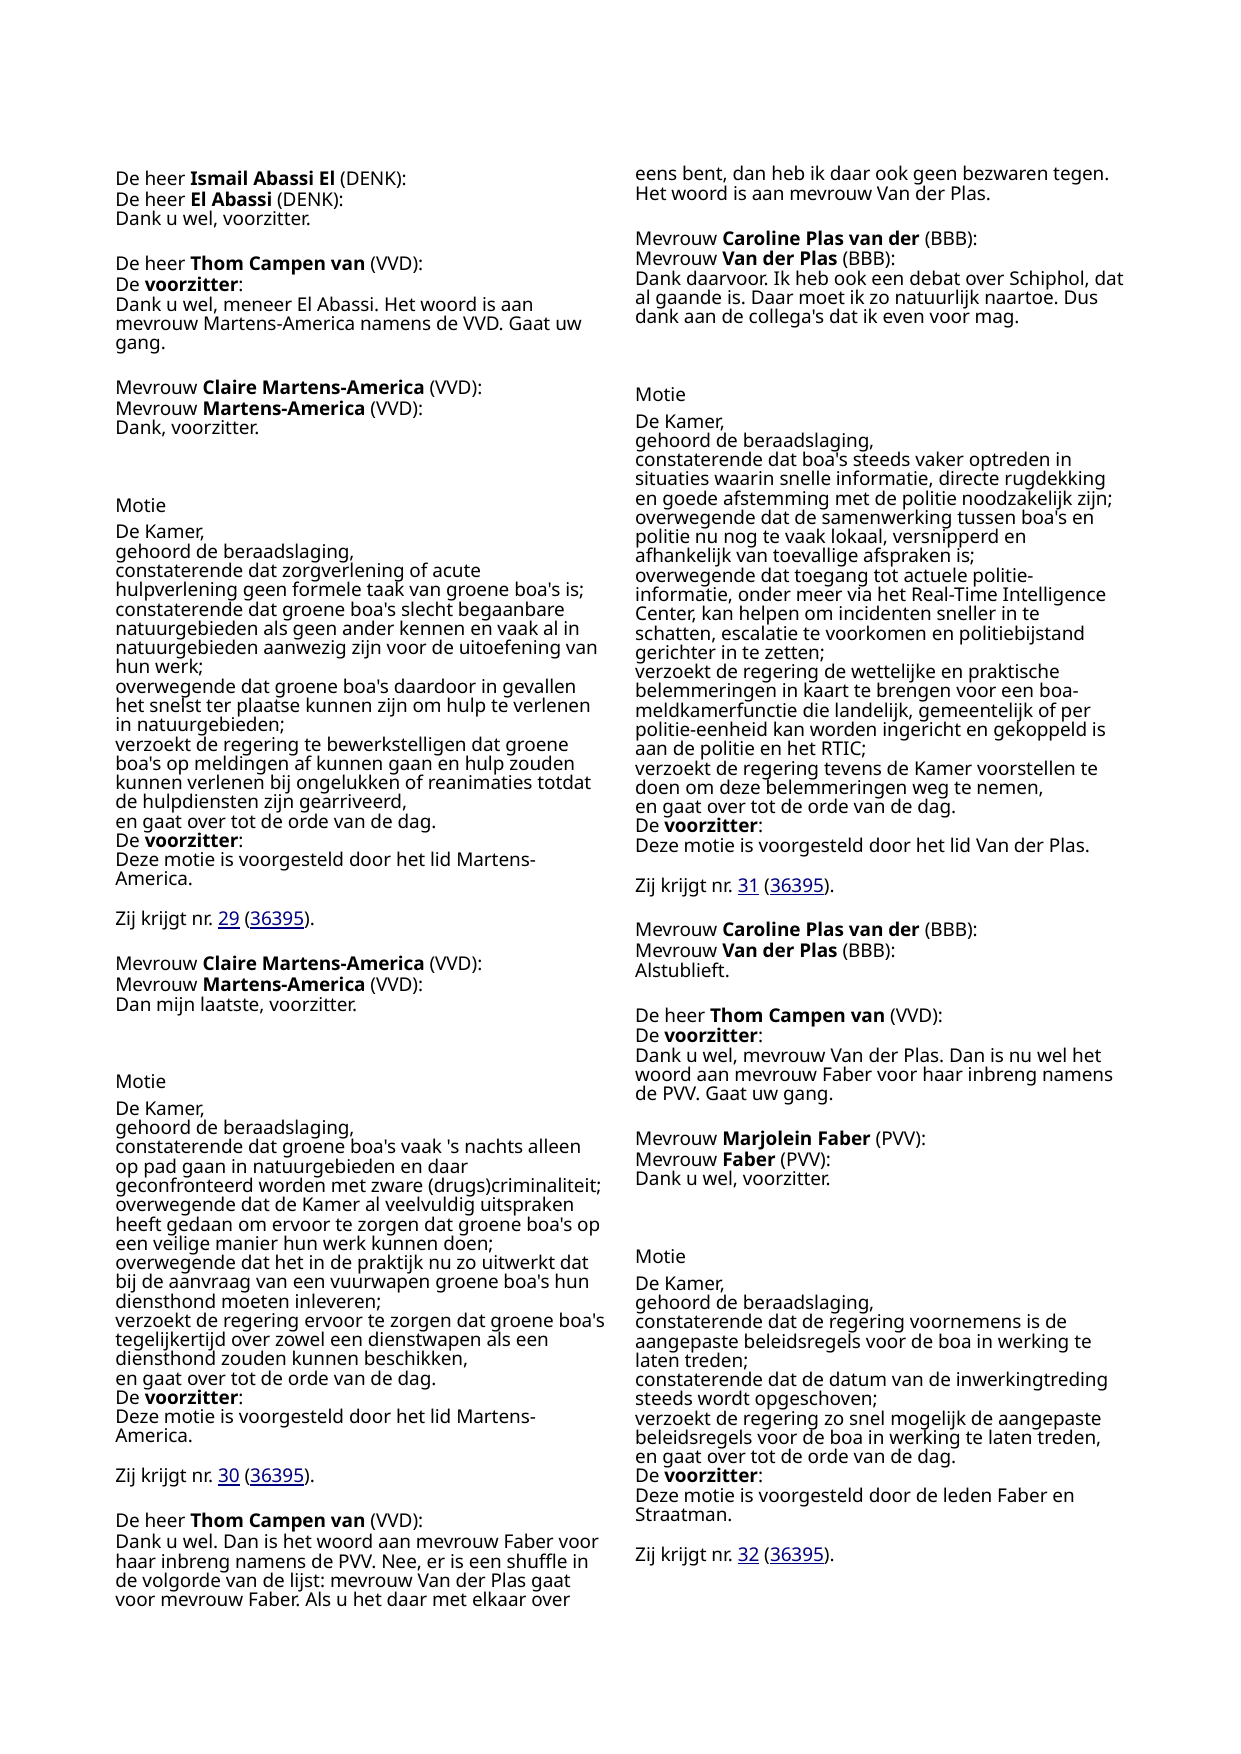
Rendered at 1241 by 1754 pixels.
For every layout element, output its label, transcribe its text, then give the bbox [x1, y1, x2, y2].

text De Kamer, [635, 413, 1125, 432]
text Dank, voorzitter. [115, 419, 605, 438]
text Deze motie is voorgesteld door de leden Faber en Straatman. [635, 1487, 1125, 1525]
text Mevrouw Caroline Plas van der (BBB): [635, 225, 1125, 250]
text De heer Thom Campen van (VVD): [635, 1002, 1125, 1027]
text verzoekt de regering ervoor te zorgen dat groene boa's tegelijkertijd over zowel een dienstwapen als een diensthond zouden kunnen beschikken, [115, 1312, 605, 1370]
text De heer Ismail Abassi El (DENK): [115, 165, 605, 191]
text De voorzitter: [115, 276, 605, 296]
text gehoord de beraadslaging, [115, 543, 605, 562]
text Mevrouw Van der Plas (BBB): [635, 250, 1125, 270]
text Zij krijgt nr. 32 (36395). [635, 1546, 1125, 1565]
text Deze motie is voorgesteld door het lid Van der Plas. [635, 837, 1125, 856]
text overwegende dat het in de praktijk nu zo uitwerkt dat bij de aanvraag van een vuurwapen groene boa's hun diensthond moeten inleveren; [115, 1254, 605, 1312]
text De voorzitter: [635, 1467, 1125, 1487]
text Dan mijn laatste, voorzitter. [115, 996, 605, 1015]
text eens bent, dan heb ik daar ook geen bezwaren tegen. Het woord is aan mevrouw Van der Plas. [635, 165, 1125, 204]
text Mevrouw Faber (PVV): [635, 1151, 1125, 1170]
text Motie [635, 381, 1125, 407]
text Mevrouw Van der Plas (BBB): [635, 942, 1125, 962]
text De voorzitter: [115, 1389, 605, 1408]
text Zij krijgt nr. 31 (36395). [635, 877, 1125, 896]
text en gaat over tot de orde van de dag. [115, 813, 605, 832]
text Dank u wel, voorzitter. [115, 210, 605, 230]
text constaterende dat zorgverlening of acute hulpverlening geen formele taak van groene boa's is; [115, 562, 605, 601]
text Mevrouw Martens-America (VVD): [115, 400, 605, 419]
text en gaat over tot de orde van de dag. [635, 798, 1125, 817]
text constaterende dat groene boa's slecht begaanbare natuurgebieden als geen ander kennen en vaak al in natuurgebieden aanwezig zijn voor de uitoefening van hun werk; [115, 601, 605, 678]
text en gaat over tot de orde van de dag. [115, 1370, 605, 1389]
text Mevrouw Martens-America (VVD): [115, 976, 605, 996]
text Dank u wel, meneer El Abassi. Het woord is aan mevrouw Martens-America namens de VVD. Gaat uw gang. [115, 296, 605, 353]
text Alstublieft. [635, 962, 1125, 981]
text Motie [115, 1068, 605, 1094]
text gehoord de beraadslaging, [115, 1119, 605, 1138]
text Mevrouw Claire Martens-America (VVD): [115, 951, 605, 976]
text constaterende dat de regering voornemens is de aangepaste beleidsregels voor de boa in werking te laten treden; [635, 1313, 1125, 1371]
text overwegende dat de Kamer al veelvuldig uitspraken heeft gedaan om ervoor te zorgen dat groene boa's op een veilige manier hun werk kunnen doen; [115, 1196, 605, 1254]
text Zij krijgt nr. 30 (36395). [115, 1467, 605, 1487]
text De heer El Abassi (DENK): [115, 191, 605, 210]
text Motie [635, 1243, 1125, 1269]
text constaterende dat boa's steeds vaker optreden in situaties waarin snelle informatie, directe rugdekking en goede afstemming met de politie noodzakelijk zijn; [635, 451, 1125, 509]
text constaterende dat de datum van de inwerkingtreding steeds wordt opgeschoven; [635, 1371, 1125, 1410]
text verzoekt de regering tevens de Kamer voorstellen te doen om deze belemmeringen weg te nemen, [635, 759, 1125, 798]
text verzoekt de regering de wettelijke en praktische belemmeringen in kaart te brengen voor een boa-meldkamerfunctie die landelijk, gemeentelijk of per politie-eenheid kan worden ingericht en gekoppeld is aan de politie en het RTIC; [635, 663, 1125, 759]
text Mevrouw Caroline Plas van der (BBB): [635, 917, 1125, 942]
text De voorzitter: [635, 817, 1125, 837]
text overwegende dat toegang tot actuele politie-informatie, onder meer via het Real-Time Intelligence Center, kan helpen om incidenten sneller in te schatten, escalatie te voorkomen en politiebijstand gerichter in te zetten; [635, 567, 1125, 663]
text Zij krijgt nr. 29 (36395). [115, 910, 605, 930]
text De heer Thom Campen van (VVD): [115, 251, 605, 276]
text Dank u wel. Dan is het woord aan mevrouw Faber voor haar inbreng namens de PVV. Nee, er is een shuffle in de volgorde van de lijst: mevrouw Van der Plas gaat voor mevrouw Faber. Als u het daar met elkaar over [115, 1533, 605, 1610]
text De heer Thom Campen van (VVD): [115, 1508, 605, 1533]
text Mevrouw Claire Martens-America (VVD): [115, 374, 605, 400]
text De voorzitter: [115, 832, 605, 851]
text De voorzitter: [635, 1027, 1125, 1047]
text De Kamer, [115, 1100, 605, 1119]
text De Kamer, [635, 1275, 1125, 1294]
text Deze motie is voorgesteld door het lid Martens-America. [115, 1408, 605, 1447]
text Dank u wel, voorzitter. [635, 1170, 1125, 1190]
text Dank daarvoor. Ik heb ook een debat over Schiphol, dat al gaande is. Daar moet ik zo natuurlijk naartoe. Dus dank aan de collega's dat ik even voor mag. [635, 270, 1125, 327]
text Deze motie is voorgesteld door het lid Martens-America. [115, 851, 605, 890]
text gehoord de beraadslaging, [635, 1294, 1125, 1313]
text De Kamer, [115, 523, 605, 543]
text verzoekt de regering zo snel mogelijk de aangepaste beleidsregels voor de boa in werking te laten treden, [635, 1410, 1125, 1448]
text constaterende dat groene boa's vaak 's nachts alleen op pad gaan in natuurgebieden en daar geconfronteerd worden met zware (drugs)criminaliteit; [115, 1138, 605, 1196]
text overwegende dat de samenwerking tussen boa's en politie nu nog te vaak lokaal, versnipperd en afhankelijk van toevallige afspraken is; [635, 509, 1125, 567]
text Dank u wel, mevrouw Van der Plas. Dan is nu wel het woord aan mevrouw Faber voor haar inbreng namens de PVV. Gaat uw gang. [635, 1047, 1125, 1104]
text gehoord de beraadslaging, [635, 432, 1125, 451]
text Motie [115, 492, 605, 518]
text overwegende dat groene boa's daardoor in gevallen het snelst ter plaatse kunnen zijn om hulp te verlenen in natuurgebieden; [115, 678, 605, 736]
text verzoekt de regering te bewerkstelligen dat groene boa's op meldingen af kunnen gaan en hulp zouden kunnen verlenen bij ongelukken of reanimaties totdat de hulpdiensten zijn gearriveerd, [115, 736, 605, 813]
text Mevrouw Marjolein Faber (PVV): [635, 1125, 1125, 1151]
text en gaat over tot de orde van de dag. [635, 1448, 1125, 1467]
